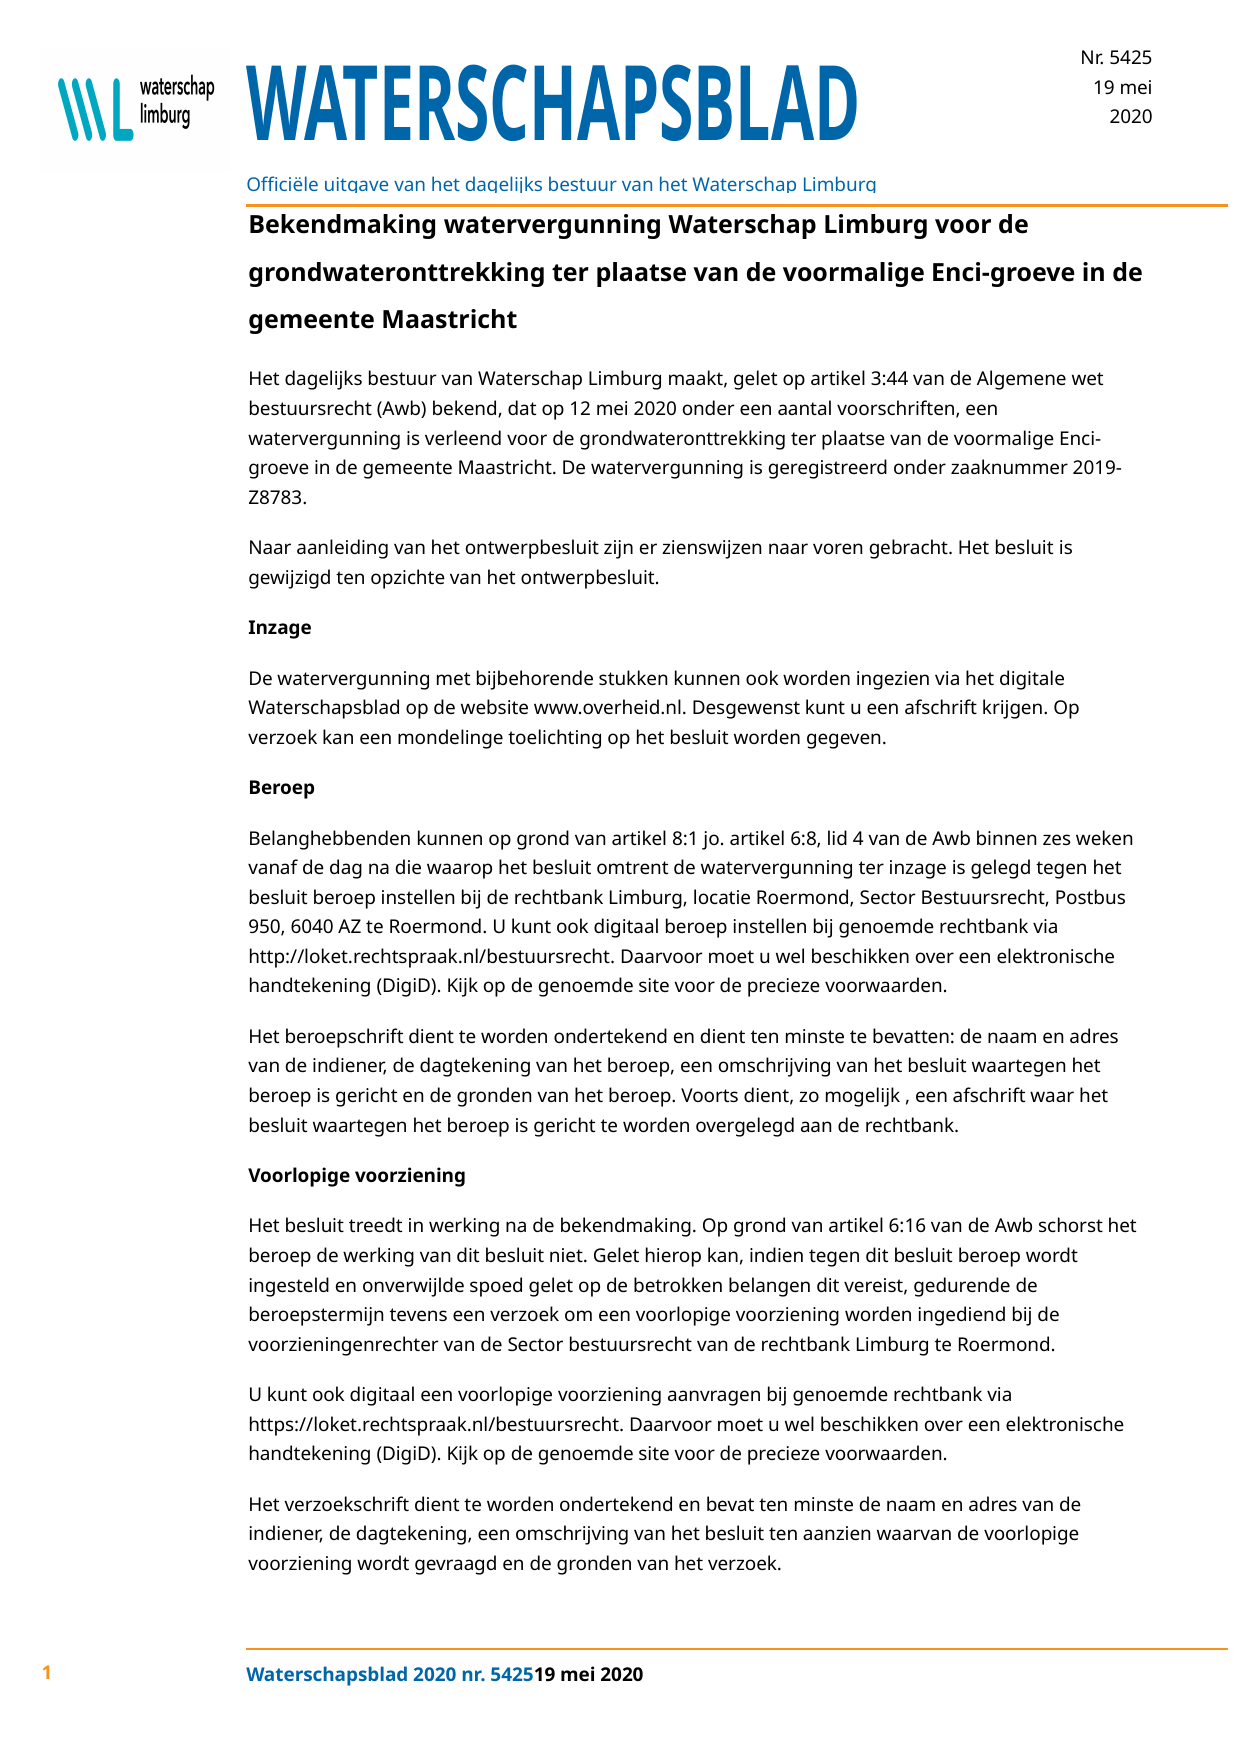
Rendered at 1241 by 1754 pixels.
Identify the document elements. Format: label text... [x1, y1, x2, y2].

picture [41, 47, 231, 172]
text Het besluit treedt in werking na de bekendmaking. Op grond van artikel 6:16 van de Awb schorst het beroep de werking van dit besluit niet. Gelet hierop kan, indien tegen dit besluit beroep wordt ingesteld en onverwijlde spoed gelet op de betrokken belangen dit vereist, gedurende de beroepstermijn tevens een verzoek om een voorlopige voorziening worden ingediend bij de voorzieningenrechter van de Sector bestuursrecht van de rechtbank Limburg te Roermond. [248, 1213, 1152, 1357]
text Belanghebbenden kunnen op grond van artikel 8:1 jo. artikel 6:8, lid 4 van de Awb binnen zes weken vanaf de dag na die waarop het besluit omtrent de watervergunning ter inzage is gelegd tegen het besluit beroep instellen bij de rechtbank Limburg, locatie Roermond, Sector Bestuursrecht, Postbus 950, 6040 AZ te Roermond. U kunt ook digitaal beroep instellen bij genoemde rechtbank via http://loket.rechtspraak.nl/bestuursrecht. Daarvoor moet u wel beschikken over een elektronische handtekening (DigiD). Kijk op de genoemde site voor de precieze voorwaarden. [248, 825, 1152, 998]
text Beroep [248, 774, 1152, 800]
text U kunt ook digitaal een voorlopige voorziening aanvragen bij genoemde rechtbank via https://loket.rechtspraak.nl/bestuursrecht. Daarvoor moet u wel beschikken over een elektronische handtekening (DigiD). Kijk op de genoemde site voor de precieze voorwaarden. [248, 1381, 1152, 1466]
text De watervergunning met bijbehorende stukken kunnen ook worden ingezien via het digitale Waterschapsblad op de website www.overheid.nl. Desgewenst kunt u een afschrift krijgen. Op verzoek kan een mondelinge toelichting op het besluit worden gegeven. [248, 665, 1152, 749]
text Het verzoekschrift dient te worden ondertekend en bevat ten minste de naam en adres van de indiener, de dagtekening, een omschrijving van het besluit ten aanzien waarvan de voorlopige voorziening wordt gevraagd en de gronden van het verzoek. [248, 1491, 1152, 1576]
text Naar aanleiding van het ontwerpbesluit zijn er zienswijzen naar voren gebracht. Het besluit is gewijzigd ten opzichte van het ontwerpbesluit. [248, 534, 1152, 589]
text Inzage [248, 614, 1152, 640]
text Het beroepschrift dient te worden ondertekend en dient ten minste te bevatten: de naam en adres van de indiener, de dagtekening van het beroep, een omschrijving van het besluit waartegen het beroep is gericht en de gronden van het beroep. Voorts dient, zo mogelijk , een afschrift waar het besluit waartegen het beroep is gericht te worden overgelegd aan de rechtbank. [248, 1023, 1152, 1137]
text Voorlopige voorziening [248, 1162, 1152, 1188]
text Het dagelijks bestuur van Waterschap Limburg maakt, gelet op artikel 3:44 van de Algemene wet bestuursrecht (Awb) bekend, dat op 12 mei 2020 onder een aantal voorschriften, een watervergunning is verleend voor de grondwateronttrekking ter plaatse van de voormalige Enci-groeve in de gemeente Maastricht. De watervergunning is geregistreerd onder zaaknummer 2019-Z8783. [248, 366, 1152, 509]
text Bekendmaking watervergunning Waterschap Limburg voor de grondwateronttrekking ter plaatse van de voormalige Enci-groeve in de gemeente Maastricht [248, 207, 1152, 336]
